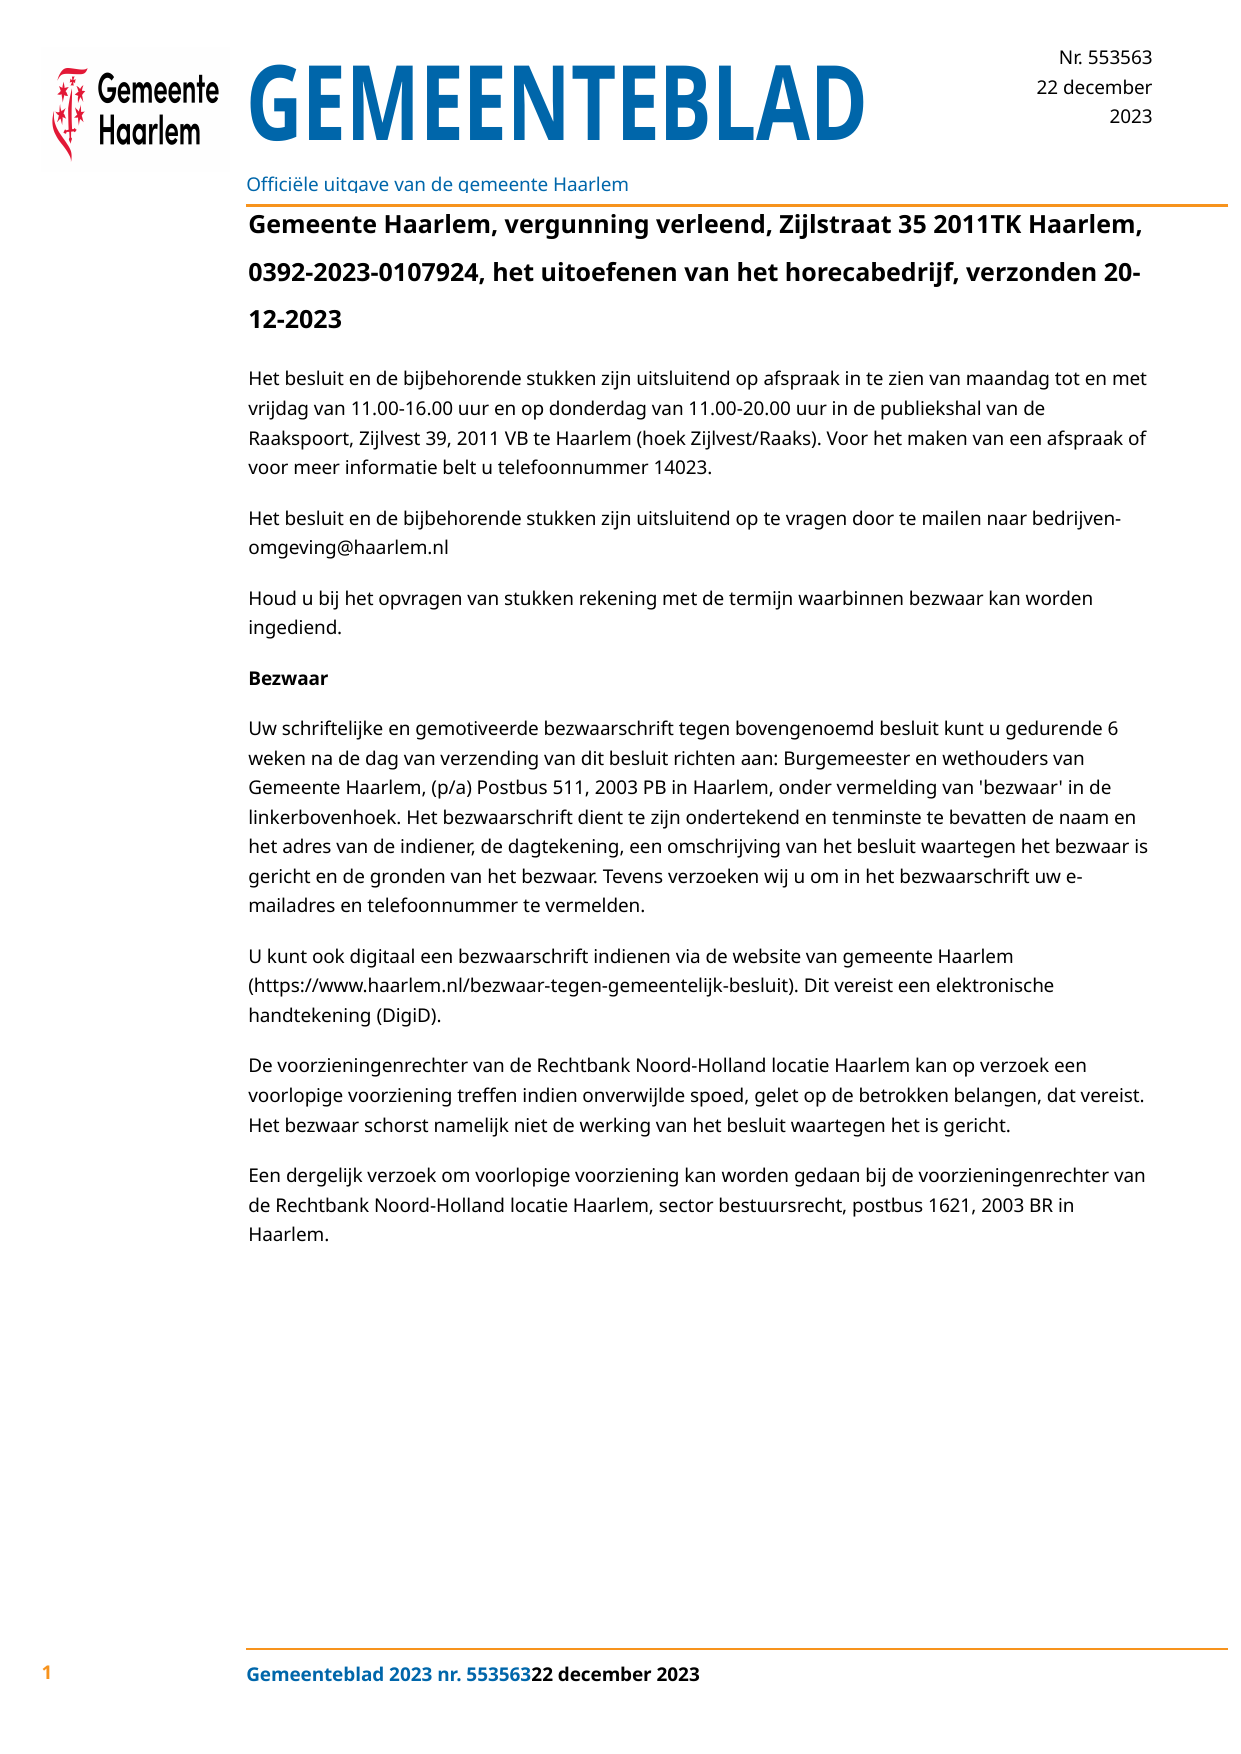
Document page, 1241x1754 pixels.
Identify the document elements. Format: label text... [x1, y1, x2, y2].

text Houd u bij het opvragen van stukken rekening met de termijn waarbinnen bezwaar kan worden ingediend. [248, 585, 1152, 640]
text Een dergelijk verzoek om voorlopige voorziening kan worden gedaan bij de voorzieningenrechter van de Rechtbank Noord-Holland locatie Haarlem, sector bestuursrecht, postbus 1621, 2003 BR in Haarlem. [248, 1162, 1152, 1247]
text Uw schriftelijke en gemotiveerde bezwaarschrift tegen bovengenoemd besluit kunt u gedurende 6 weken na de dag van verzending van dit besluit richten aan: Burgemeester en wethouders van Gemeente Haarlem, (p/a) Postbus 511, 2003 PB in Haarlem, onder vermelding van 'bezwaar' in de linkerbovenhoek. Het bezwaarschrift dient te zijn ondertekend en tenminste te bevatten de naam en het adres van de indiener, de dagtekening, een omschrijving van het besluit waartegen het bezwaar is gericht en de gronden van het bezwaar. Tevens verzoeken wij u om in het bezwaarschrift uw e-mailadres en telefoonnummer te vermelden. [248, 715, 1152, 918]
text Gemeente Haarlem, vergunning verleend, Zijlstraat 35 2011TK Haarlem, 0392-2023-0107924, het uitoefenen van het horecabedrijf, verzonden 20-12-2023 [248, 207, 1152, 336]
picture [41, 47, 231, 172]
text Het besluit en de bijbehorende stukken zijn uitsluitend op afspraak in te zien van maandag tot en met vrijdag van 11.00-16.00 uur en op donderdag van 11.00-20.00 uur in de publiekshal van de Raakspoort, Zijlvest 39, 2011 VB te Haarlem (hoek Zijlvest/Raaks). Voor het maken van een afspraak of voor meer informatie belt u telefoonnummer 14023. [248, 366, 1152, 480]
text De voorzieningenrechter van de Rechtbank Noord-Holland locatie Haarlem kan op verzoek een voorlopige voorziening treffen indien onverwijlde spoed, gelet op de betrokken belangen, dat vereist. Het bezwaar schorst namelijk niet de werking van het besluit waartegen het is gericht. [248, 1053, 1152, 1137]
text Het besluit en de bijbehorende stukken zijn uitsluitend op te vragen door te mailen naar bedrijven-omgeving@haarlem.nl [248, 505, 1152, 560]
text U kunt ook digitaal een bezwaarschrift indienen via de website van gemeente Haarlem (https://www.haarlem.nl/bezwaar-tegen-gemeentelijk-besluit). Dit vereist een elektronische handtekening (DigiD). [248, 943, 1152, 1028]
text Bezwaar [248, 665, 1152, 690]
